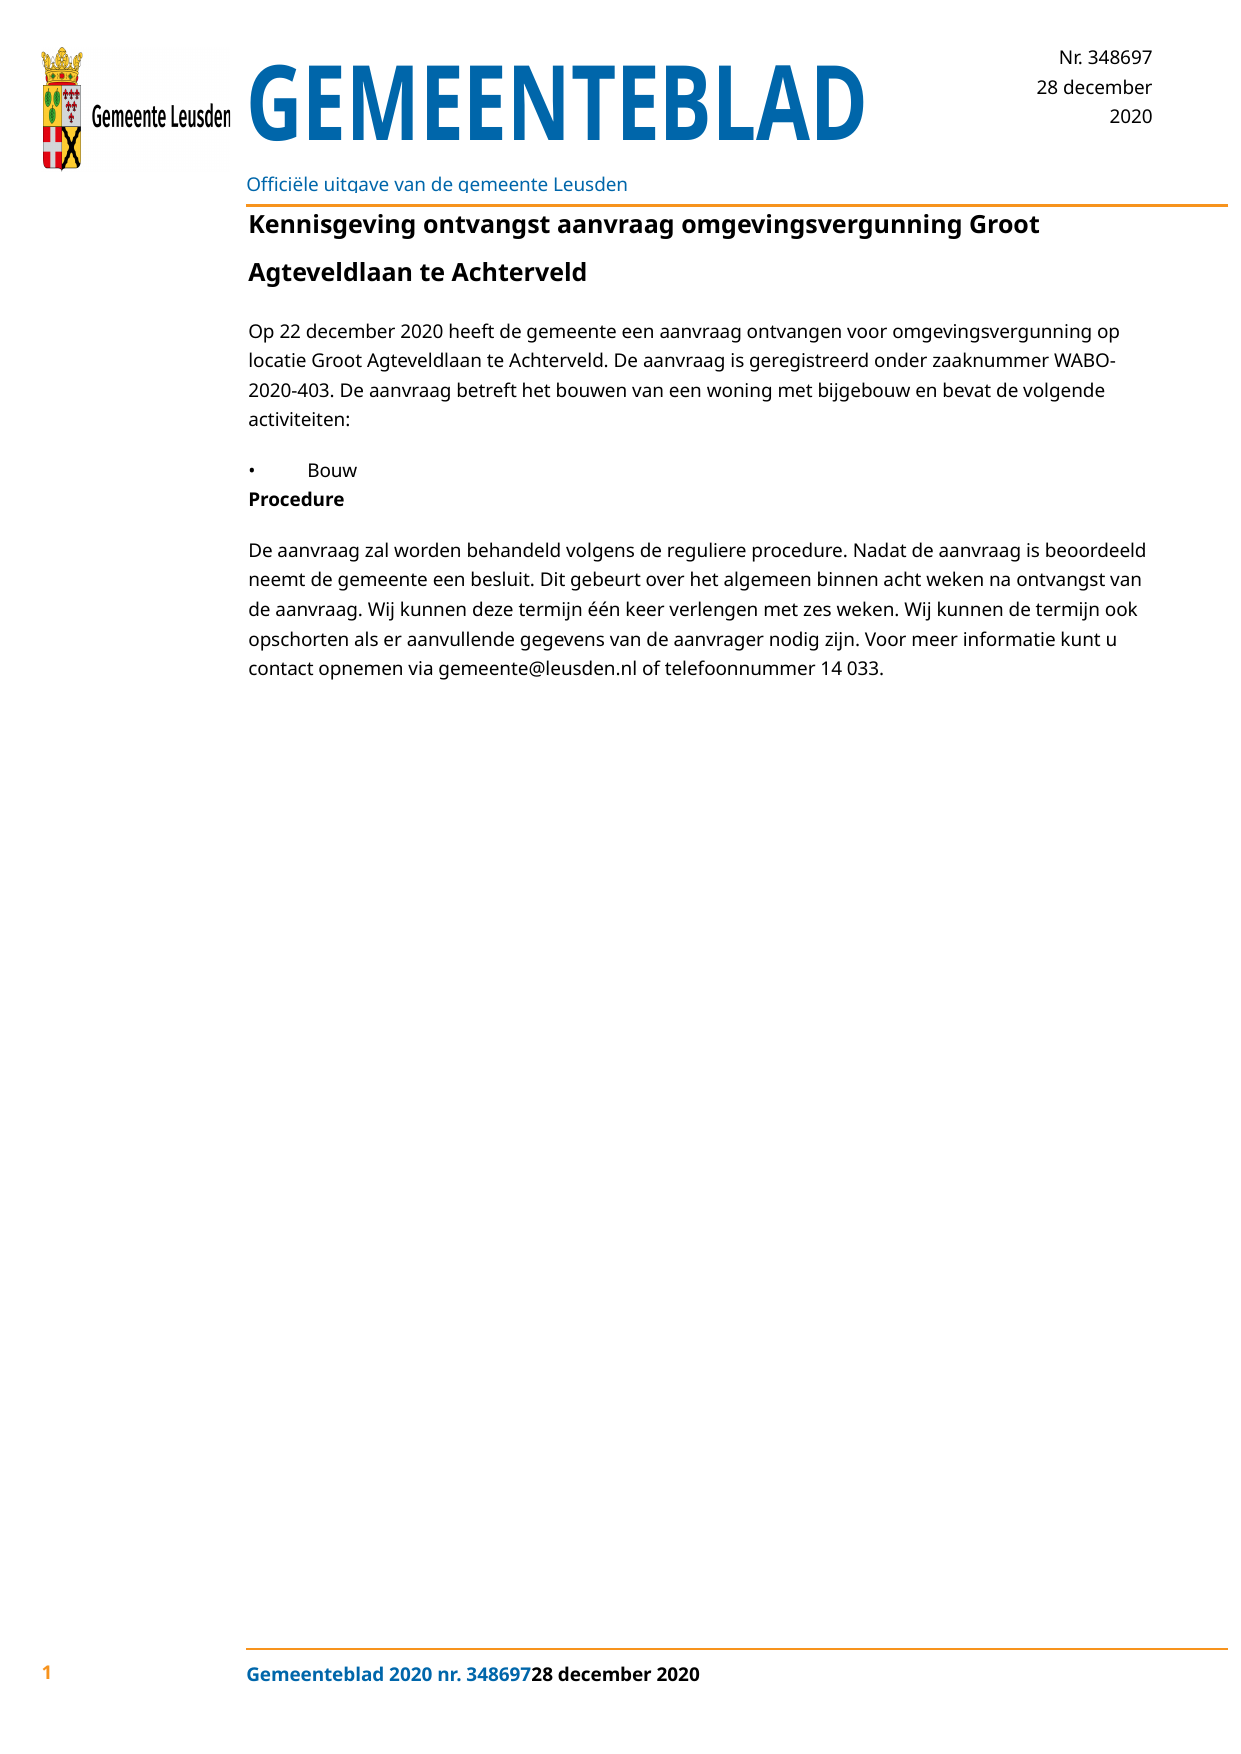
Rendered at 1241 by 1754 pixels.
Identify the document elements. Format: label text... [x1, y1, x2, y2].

text De aanvraag zal worden behandeld volgens de reguliere procedure. Nadat de aanvraag is beoordeeld neemt de gemeente een besluit. Dit gebeurt over het algemeen binnen acht weken na ontvangst van de aanvraag. Wij kunnen deze termijn één keer verlengen met zes weken. Wij kunnen de termijn ook opschorten als er aanvullende gegevens van de aanvrager nodig zijn. Voor meer informatie kunt u contact opnemen via gemeente@leusden.nl of telefoonnummer 14 033. [248, 537, 1152, 681]
picture [41, 47, 231, 172]
text Kennisgeving ontvangst aanvraag omgevingsvergunning Groot Agteveldlaan te Achterveld [248, 207, 1152, 288]
text Procedure [248, 487, 1152, 512]
list Bouw [248, 457, 1152, 483]
text Op 22 december 2020 heeft de gemeente een aanvraag ontvangen voor omgevingsvergunning op locatie Groot Agteveldlaan te Achterveld. De aanvraag is geregistreerd onder zaaknummer WABO-2020-403. De aanvraag betreft het bouwen van een woning met bijgebouw en bevat de volgende activiteiten: [248, 318, 1152, 432]
